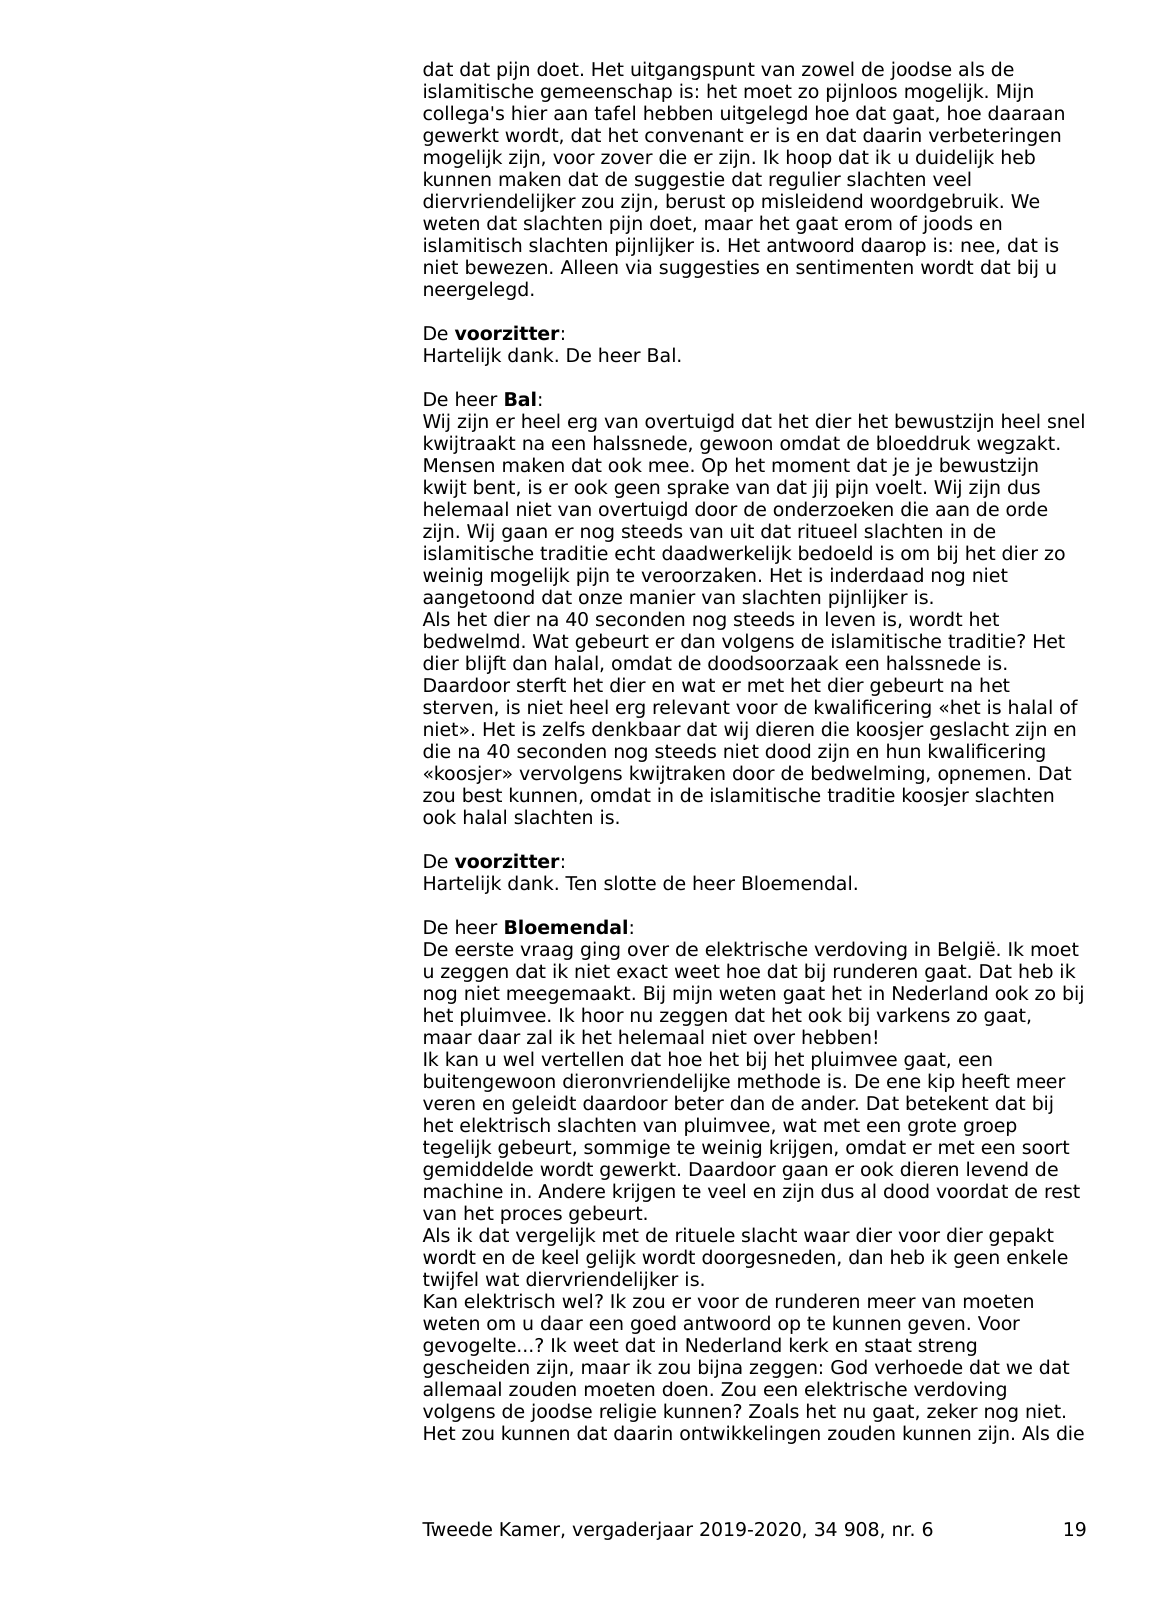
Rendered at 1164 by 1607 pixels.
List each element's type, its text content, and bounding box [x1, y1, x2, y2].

text De heer Bloemendal: [422, 917, 1087, 939]
text De voorzitter: [422, 851, 1087, 873]
text Wij zijn er heel erg van overtuigd dat het dier het bewustzijn heel snel kwijtraakt na een halssnede, gewoon omdat de bloeddruk wegzakt. Mensen maken dat ook mee. Op het moment dat je je bewustzijn kwijt bent, is er ook geen sprake van dat jij pijn voelt. Wij zijn dus helemaal niet van overtuigd door de onderzoeken die aan de orde zijn. Wij gaan er nog steeds van uit dat ritueel slachten in de islamitische traditie echt daadwerkelijk bedoeld is om bij het dier zo weinig mogelijk pijn te veroorzaken. Het is inderdaad nog niet aangetoond dat onze manier van slachten pijnlijker is. [422, 411, 1087, 609]
text Hartelijk dank. De heer Bal. [422, 345, 1087, 367]
text Als het dier na 40 seconden nog steeds in leven is, wordt het bedwelmd. Wat gebeurt er dan volgens de islamitische traditie? Het dier blijft dan halal, omdat de doodsoorzaak een halssnede is. Daardoor sterft het dier en wat er met het dier gebeurt na het sterven, is niet heel erg relevant voor de kwalificering «het is halal of niet». Het is zelfs denkbaar dat wij dieren die koosjer geslacht zijn en die na 40 seconden nog steeds niet dood zijn en hun kwalificering «koosjer» vervolgens kwijtraken door de bedwelming, opnemen. Dat zou best kunnen, omdat in de islamitische traditie koosjer slachten ook halal slachten is. [422, 609, 1087, 829]
text De heer Bal: [422, 389, 1087, 411]
text Hartelijk dank. Ten slotte de heer Bloemendal. [422, 873, 1087, 895]
text Kan elektrisch wel? Ik zou er voor de runderen meer van moeten weten om u daar een goed antwoord op te kunnen geven. Voor gevogelte...? Ik weet dat in Nederland kerk en staat streng gescheiden zijn, maar ik zou bijna zeggen: God verhoede dat we dat allemaal zouden moeten doen. Zou een elektrische verdoving volgens de joodse religie kunnen? Zoals het nu gaat, zeker nog niet. Het zou kunnen dat daarin ontwikkelingen zouden kunnen zijn. Als die [422, 1291, 1087, 1444]
text De eerste vraag ging over de elektrische verdoving in België. Ik moet u zeggen dat ik niet exact weet hoe dat bij runderen gaat. Dat heb ik nog niet meegemaakt. Bij mijn weten gaat het in Nederland ook zo bij het pluimvee. Ik hoor nu zeggen dat het ook bij varkens zo gaat, maar daar zal ik het helemaal niet over hebben! [422, 939, 1087, 1049]
text dat dat pijn doet. Het uitgangspunt van zowel de joodse als de islamitische gemeenschap is: het moet zo pijnloos mogelijk. Mijn collega's hier aan tafel hebben uitgelegd hoe dat gaat, hoe daaraan gewerkt wordt, dat het convenant er is en dat daarin verbeteringen mogelijk zijn, voor zover die er zijn. Ik hoop dat ik u duidelijk heb kunnen maken dat de suggestie dat regulier slachten veel diervriendelijker zou zijn, berust op misleidend woordgebruik. We weten dat slachten pijn doet, maar het gaat erom of joods en islamitisch slachten pijnlijker is. Het antwoord daarop is: nee, dat is niet bewezen. Alleen via suggesties en sentimenten wordt dat bij u neergelegd. [422, 59, 1087, 301]
text Als ik dat vergelijk met de rituele slacht waar dier voor dier gepakt wordt en de keel gelijk wordt doorgesneden, dan heb ik geen enkele twijfel wat diervriendelijker is. [422, 1225, 1087, 1291]
text De voorzitter: [422, 323, 1087, 345]
text Ik kan u wel vertellen dat hoe het bij het pluimvee gaat, een buitengewoon dieronvriendelijke methode is. De ene kip heeft meer veren en geleidt daardoor beter dan de ander. Dat betekent dat bij het elektrisch slachten van pluimvee, wat met een grote groep tegelijk gebeurt, sommige te weinig krijgen, omdat er met een soort gemiddelde wordt gewerkt. Daardoor gaan er ook dieren levend de machine in. Andere krijgen te veel en zijn dus al dood voordat de rest van het proces gebeurt. [422, 1049, 1087, 1225]
